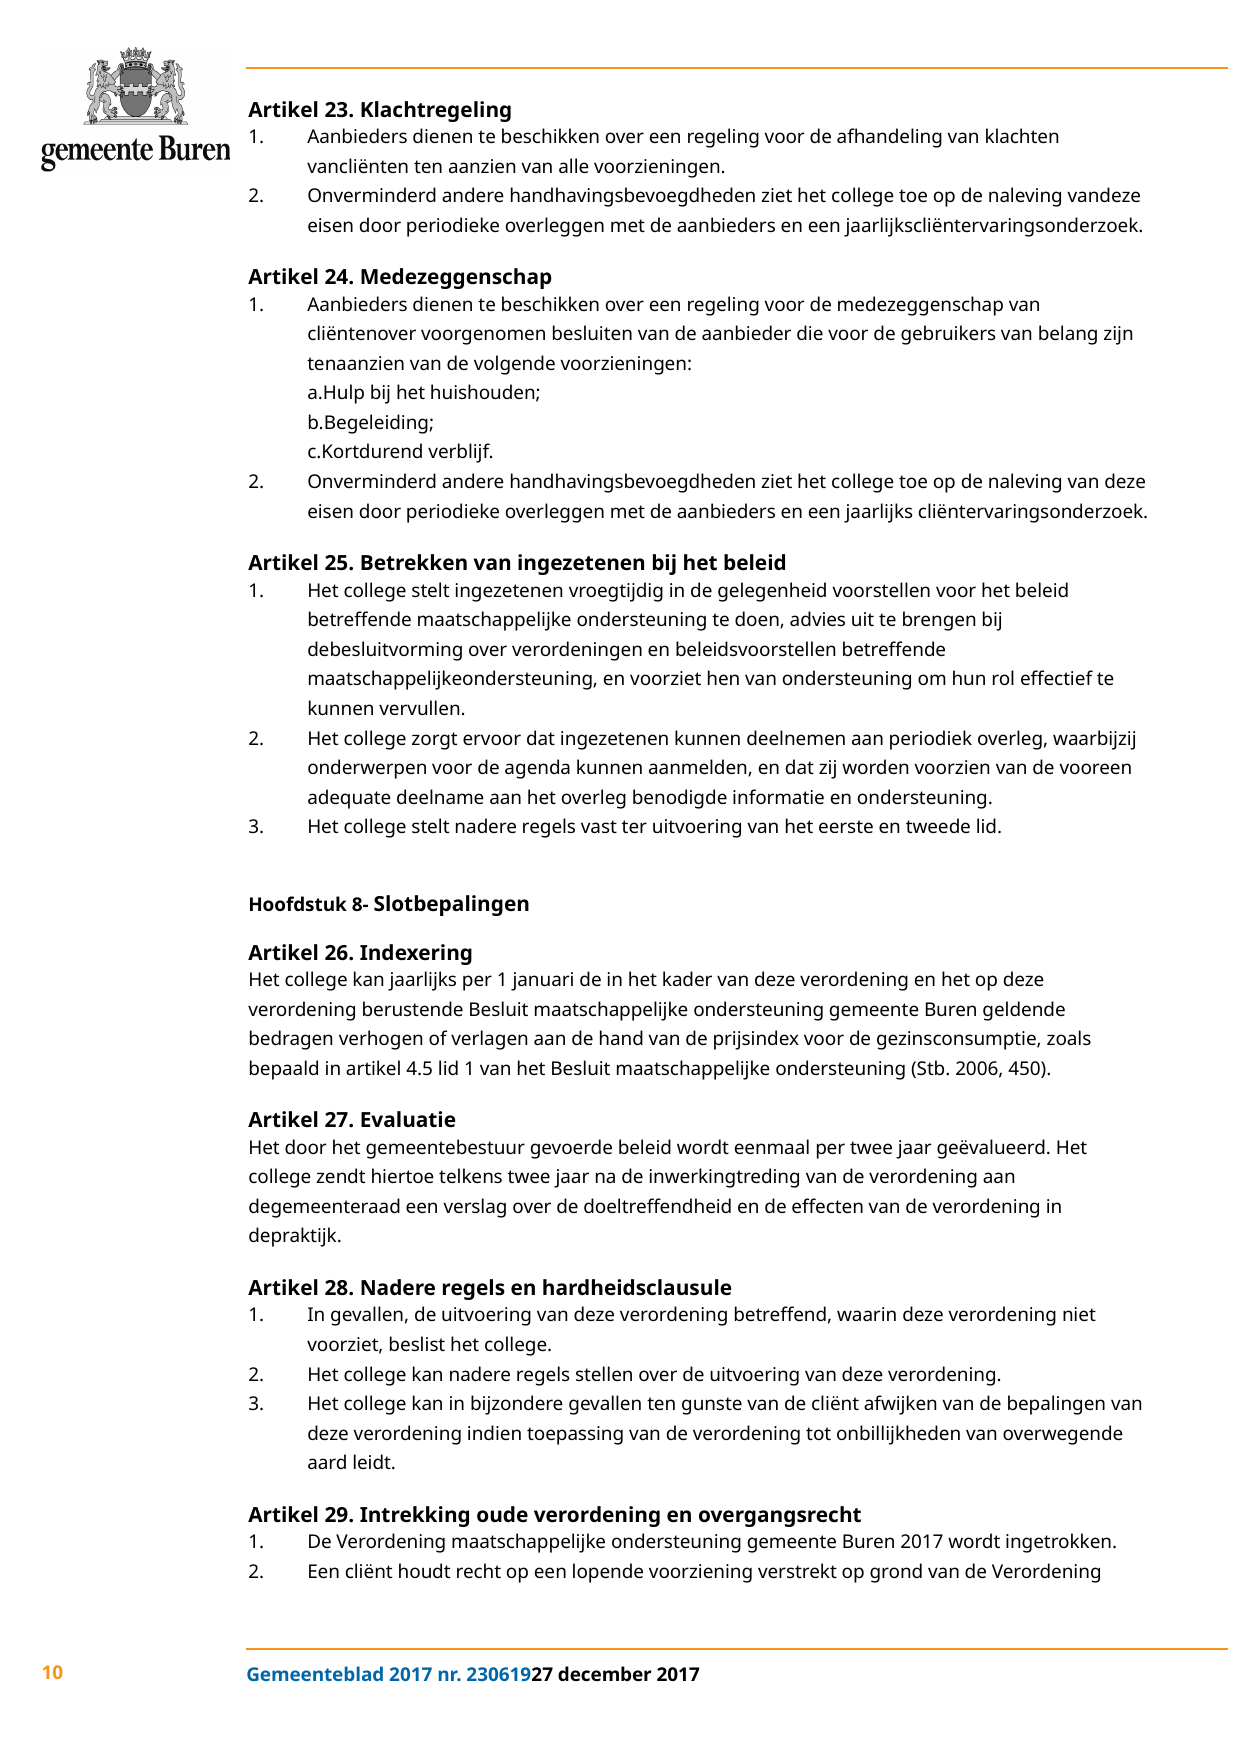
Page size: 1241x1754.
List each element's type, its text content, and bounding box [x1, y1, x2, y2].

text Artikel 25. Betrekken van ingezetenen bij het beleid [248, 548, 1152, 577]
text Artikel 26. Indexering [248, 938, 1152, 966]
text Artikel 28. Nadere regels en hardheidsclausule [248, 1273, 1152, 1302]
list Onverminderd andere handhavingsbevoegdheden ziet het college toe op de naleving van deze eisen door periodieke overleggen met de aanbieders en een jaarlijks cliëntervaringsonderzoek. [248, 468, 1152, 524]
list De Verordening maatschappelijke ondersteuning gemeente Buren 2017 wordt ingetrokken. [248, 1528, 1152, 1554]
list Aanbieders dienen te beschikken over een regeling voor de medezeggenschap van cliëntenover voorgenomen besluiten van de aanbieder die voor de gebruikers van belang zijn tenaanzien van de volgende voorzieningen: [248, 291, 1152, 376]
text Artikel 27. Evaluatie [248, 1106, 1152, 1134]
list Het college kan nadere regels stellen over de uitvoering van deze verordening. [248, 1361, 1152, 1386]
list Aanbieders dienen te beschikken over een regeling voor de afhandeling van klachten vancliënten ten aanzien van alle voorzieningen. [248, 123, 1152, 178]
text Artikel 29. Intrekking oude verordening en overgangsrecht [248, 1500, 1152, 1528]
text Artikel 24. Medezeggenschap [248, 262, 1152, 291]
text Het college kan jaarlijks per 1 januari de in het kader van deze verordening en het op deze verordening berustende Besluit maatschappelijke ondersteuning gemeente Buren geldende bedragen verhogen of verlagen aan de hand van de prijsindex voor de gezinsconsumptie, zoals bepaald in artikel 4.5 lid 1 van het Besluit maatschappelijke ondersteuning (Stb. 2006, 450). [248, 966, 1152, 1081]
list a.Hulp bij het huishouden; [248, 379, 1152, 405]
picture [41, 47, 231, 172]
text Het door het gemeentebestuur gevoerde beleid wordt eenmaal per twee jaar geëvalueerd. Het college zendt hiertoe telkens twee jaar na de inwerkingtreding van de verordening aan degemeenteraad een verslag over de doeltreffendheid en de effecten van de verordening in depraktijk. [248, 1134, 1152, 1248]
list Een cliënt houdt recht op een lopende voorziening verstrekt op grond van de Verordening [248, 1558, 1152, 1584]
list Het college stelt nadere regels vast ter uitvoering van het eerste en tweede lid. [248, 813, 1152, 839]
list Onverminderd andere handhavingsbevoegdheden ziet het college toe op de naleving vandeze eisen door periodieke overleggen met de aanbieders en een jaarlijkscliëntervaringsonderzoek. [248, 182, 1152, 238]
list c.Kortdurend verblijf. [248, 439, 1152, 464]
list In gevallen, de uitvoering van deze verordening betreffend, waarin deze verordening niet voorziet, beslist het college. [248, 1302, 1152, 1357]
list Het college zorgt ervoor dat ingezetenen kunnen deelnemen aan periodiek overleg, waarbijzij onderwerpen voor de agenda kunnen aanmelden, en dat zij worden voorzien van de vooreen adequate deelname aan het overleg benodigde informatie en ondersteuning. [248, 725, 1152, 809]
text Artikel 23. Klachtregeling [248, 95, 1152, 123]
list Het college kan in bijzondere gevallen ten gunste van de cliënt afwijken van de bepalingen van deze verordening indien toepassing van de verordening tot onbillijkheden van overwegende aard leidt. [248, 1390, 1152, 1475]
list b.Begeleiding; [248, 409, 1152, 435]
list Het college stelt ingezetenen vroegtijdig in de gelegenheid voorstellen voor het beleid betreffende maatschappelijke ondersteuning te doen, advies uit te brengen bij debesluitvorming over verordeningen en beleidsvoorstellen betreffende maatschappelijkeondersteuning, en voorziet hen van ondersteuning om hun rol effectief te kunnen vervullen. [248, 577, 1152, 721]
text Hoofdstuk 8- Slotbepalingen [248, 889, 1152, 917]
